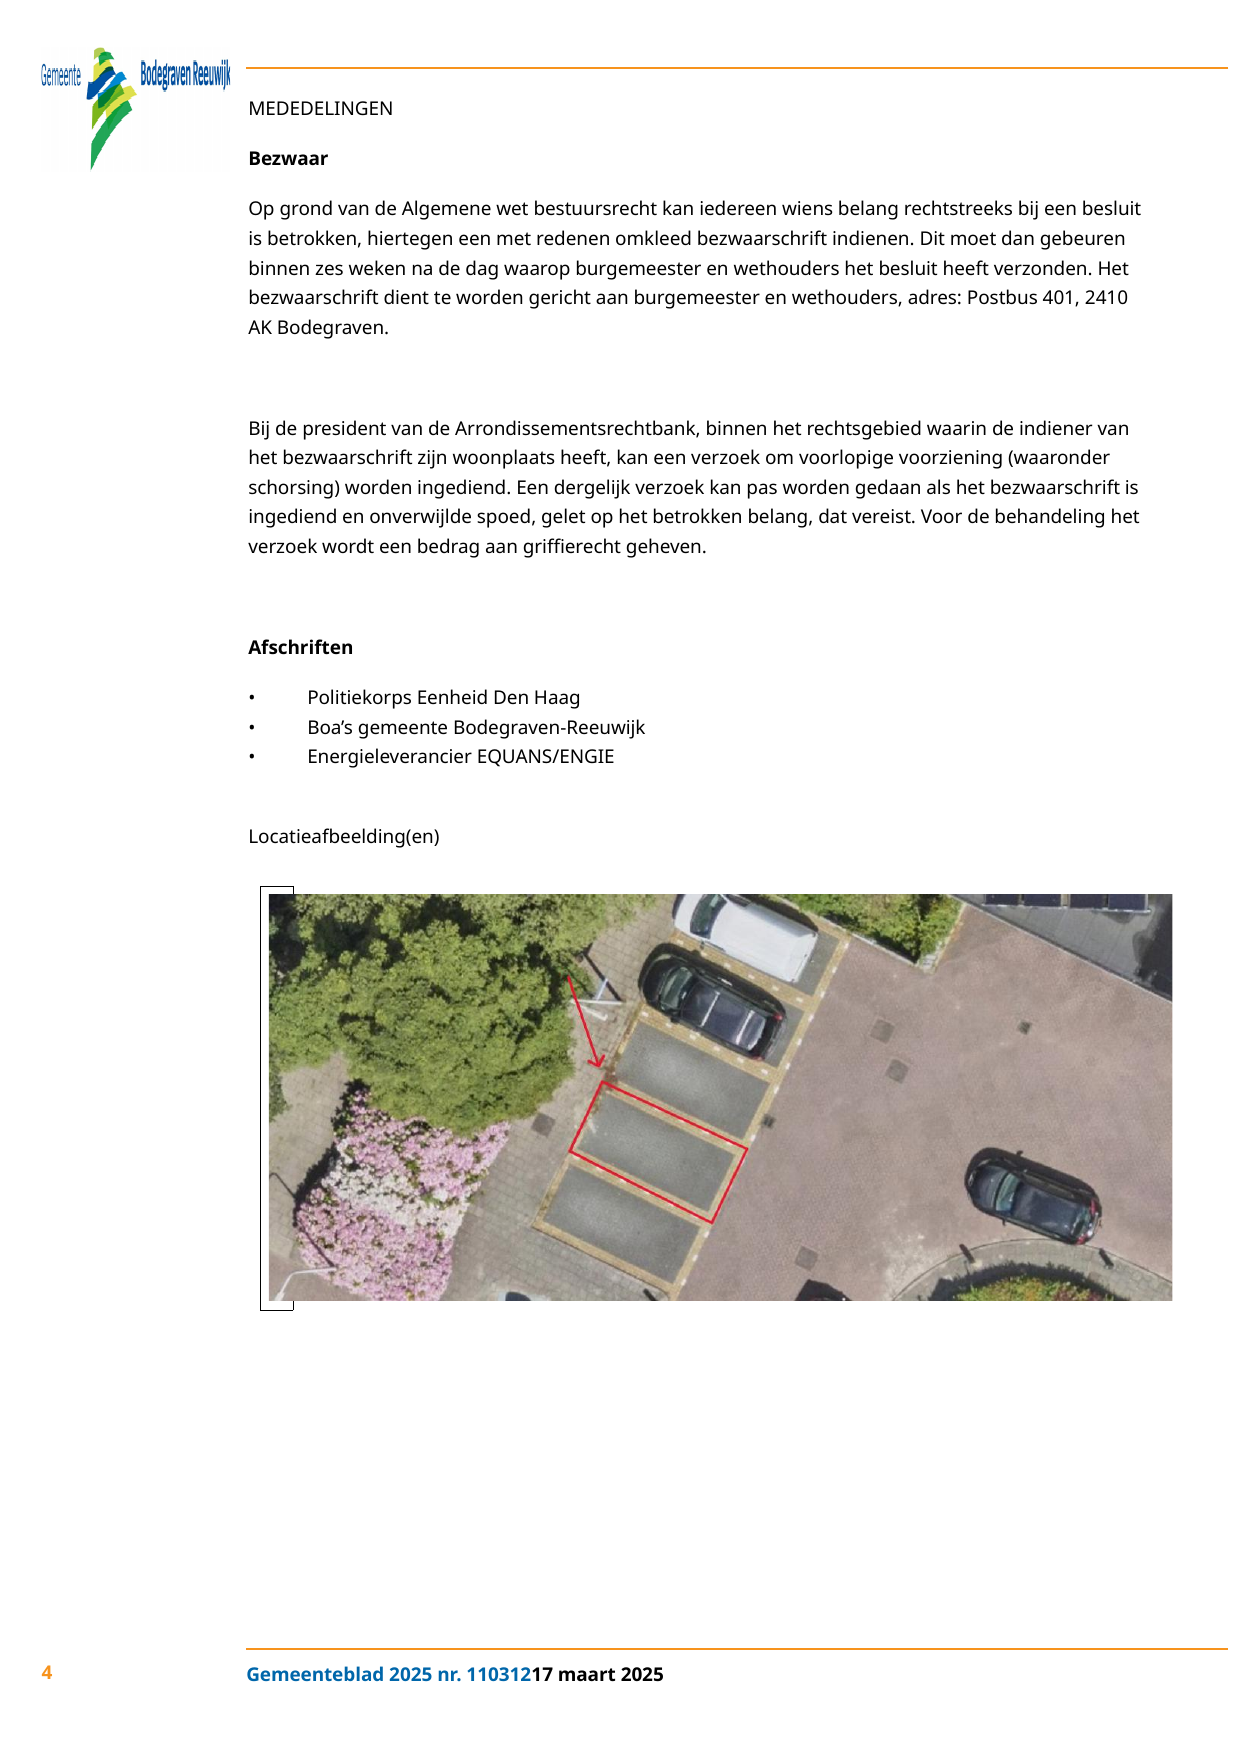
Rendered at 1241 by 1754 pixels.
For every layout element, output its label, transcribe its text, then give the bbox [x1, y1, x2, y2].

text Bezwaar [248, 145, 1152, 171]
text MEDEDELINGEN [248, 95, 1152, 121]
text Locatieafbeelding(en) [248, 823, 1152, 849]
picture [41, 47, 231, 172]
text Bij de president van de Arrondissementsrechtbank, binnen het rechtsgebied waarin de indiener van het bezwaarschrift zijn woonplaats heeft, kan een verzoek om voorlopige voorziening (waaronder schorsing) worden ingediend. Een dergelijk verzoek kan pas worden gedaan als het bezwaarschrift is ingediend en onverwijlde spoed, gelet op het betrokken belang, dat vereist. Voor de behandeling het verzoek wordt een bedrag aan griffierecht geheven. [248, 415, 1152, 559]
list Politiekorps Eenheid Den Haag [248, 684, 1152, 710]
list Energieleverancier EQUANS/ENGIE [248, 743, 1152, 769]
text Op grond van de Algemene wet bestuursrecht kan iedereen wiens belang rechtstreeks bij een besluit is betrokken, hiertegen een met redenen omkleed bezwaarschrift indienen. Dit moet dan gebeuren binnen zes weken na de dag waarop burgemeester en wethouders het besluit heeft verzonden. Het bezwaarschrift dient te worden gericht aan burgemeester en wethouders, adres: Postbus 401, 2410 AK Bodegraven. [248, 196, 1152, 340]
text Afschriften [248, 634, 1152, 660]
picture [268, 894, 1173, 1301]
list Boa’s gemeente Bodegraven-Reeuwijk [248, 714, 1152, 740]
